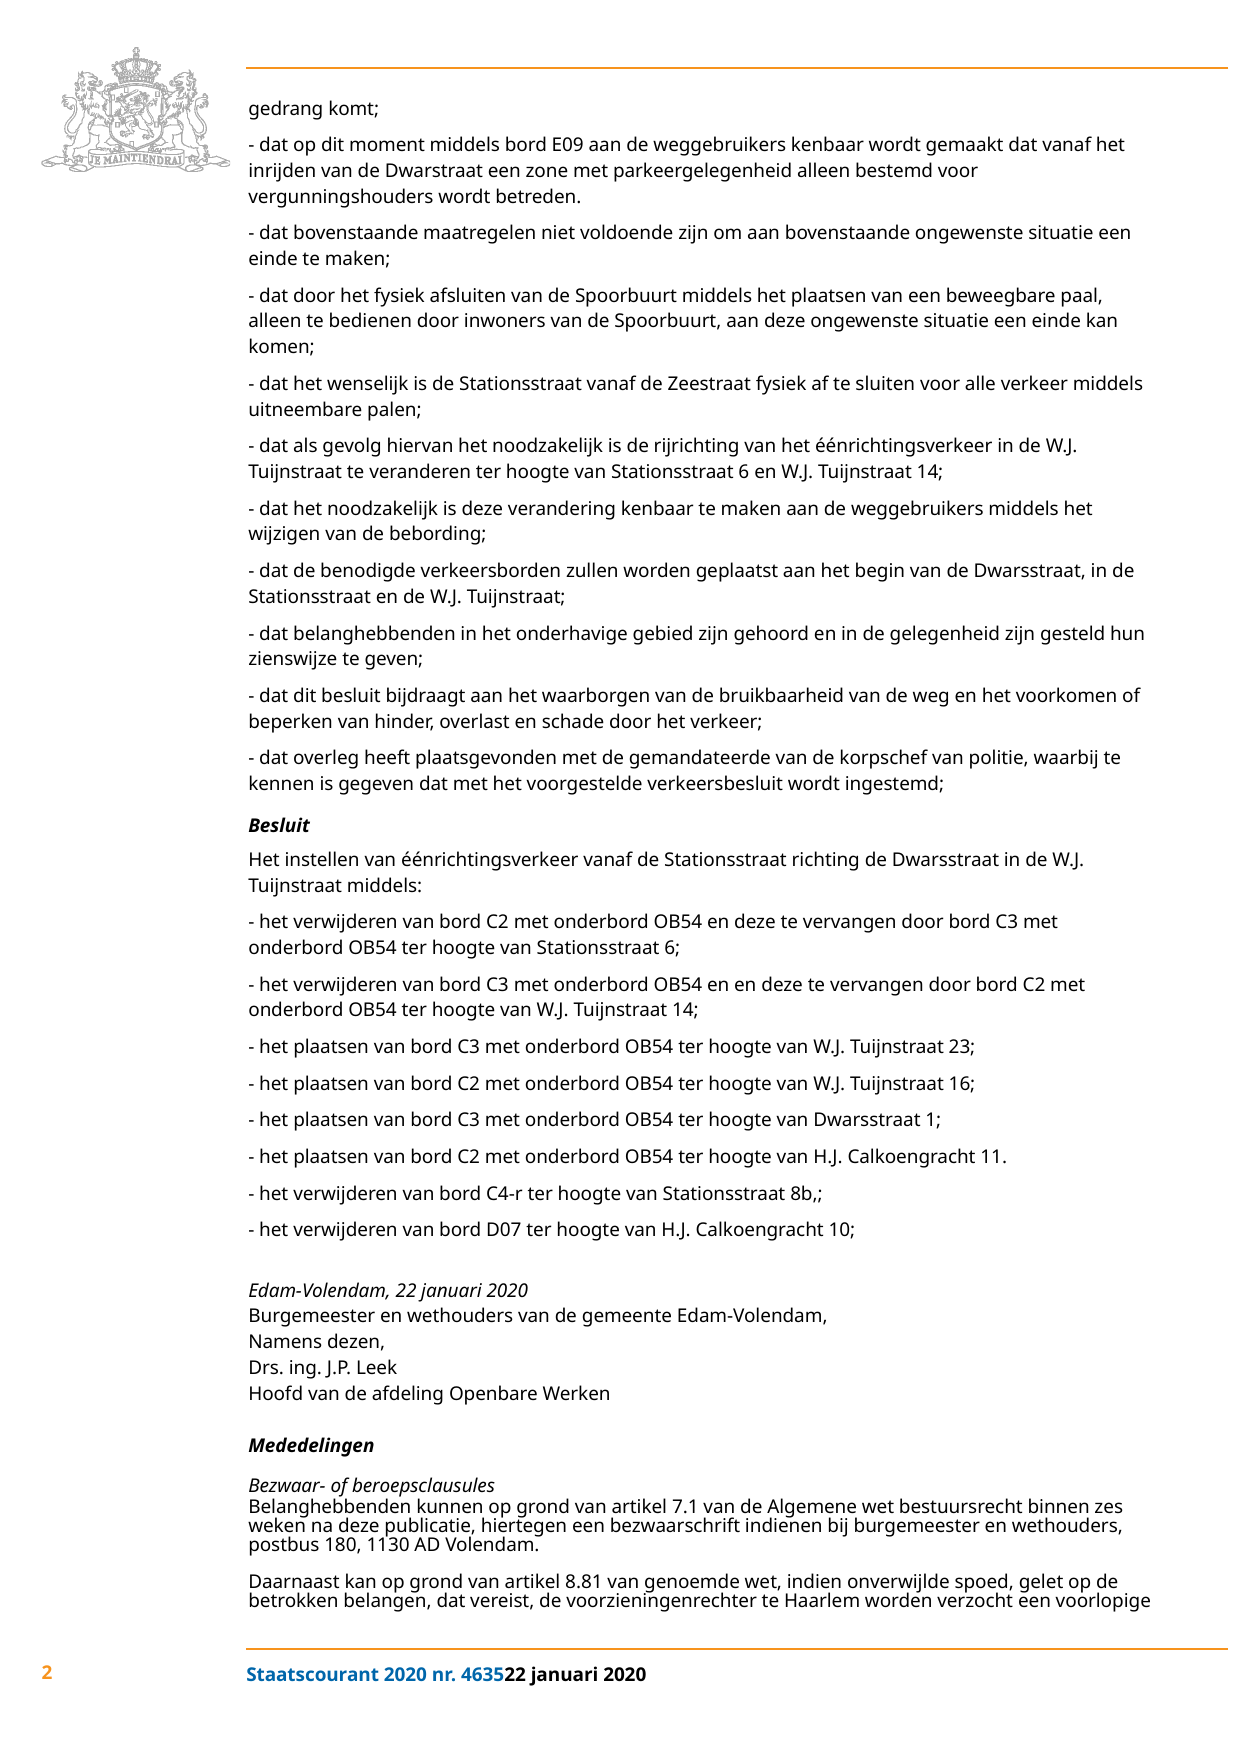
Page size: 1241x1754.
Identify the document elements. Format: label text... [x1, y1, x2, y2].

text - dat belanghebbenden in het onderhavige gebied zijn gehoord en in de gelegenheid zijn gesteld hun zienswijze te geven; [248, 620, 1152, 671]
text - het plaatsen van bord C3 met onderbord OB54 ter hoogte van Dwarsstraat 1; [248, 1107, 1152, 1132]
text - het verwijderen van bord C2 met onderbord OB54 en deze te vervangen door bord C3 met onderbord OB54 ter hoogte van Stationsstraat 6; [248, 908, 1152, 960]
text Hoofd van de afdeling Openbare Werken [248, 1380, 1152, 1406]
text - dat op dit moment middels bord E09 aan de weggebruikers kenbaar wordt gemaakt dat vanaf het inrijden van de Dwarstraat een zone met parkeergelegenheid alleen bestemd voor vergunningshouders wordt betreden. [248, 131, 1152, 209]
text - het plaatsen van bord C3 met onderbord OB54 ter hoogte van W.J. Tuijnstraat 23; [248, 1033, 1152, 1059]
text - dat overleg heeft plaatsgevonden met de gemandateerde van de korpschef van politie, waarbij te kennen is gegeven dat met het voorgestelde verkeersbesluit wordt ingestemd; [248, 744, 1152, 796]
text - dat door het fysiek afsluiten van de Spoorbuurt middels het plaatsen van een beweegbare paal, alleen te bedienen door inwoners van de Spoorbuurt, aan deze ongewenste situatie een einde kan komen; [248, 282, 1152, 359]
text - het verwijderen van bord D07 ter hoogte van H.J. Calkoengracht 10; [248, 1217, 1152, 1242]
text - dat als gevolg hiervan het noodzakelijk is de rijrichting van het éénrichtingsverkeer in de W.J. Tuijnstraat te veranderen ter hoogte van Stationsstraat 6 en W.J. Tuijnstraat 14; [248, 432, 1152, 484]
text - dat de benodigde verkeersborden zullen worden geplaatst aan het begin van de Dwarsstraat, in de Stationsstraat en de W.J. Tuijnstraat; [248, 557, 1152, 609]
text Bezwaar- of beroepsclausules [248, 1472, 1152, 1498]
text Daarnaast kan op grond van artikel 8.81 van genoemde wet, indien onverwijlde spoed, gelet op de betrokken belangen, dat vereist, de voorzieningenrechter te Haarlem worden verzocht een voorlopige [248, 1573, 1152, 1612]
text - dat bovenstaande maatregelen niet voldoende zijn om aan bovenstaande ongewenste situatie een einde te maken; [248, 219, 1152, 271]
picture [41, 47, 231, 172]
text - dat het noodzakelijk is deze verandering kenbaar te maken aan de weggebruikers middels het wijzigen van de bebording; [248, 495, 1152, 546]
text - het verwijderen van bord C3 met onderbord OB54 en en deze te vervangen door bord C2 met onderbord OB54 ter hoogte van W.J. Tuijnstraat 14; [248, 971, 1152, 1022]
text Besluit [248, 812, 1152, 838]
text - dat dit besluit bijdraagt aan het waarborgen van de bruikbaarheid van de weg en het voorkomen of beperken van hinder, overlast en schade door het verkeer; [248, 682, 1152, 733]
text Namens dezen, [248, 1328, 1152, 1354]
text gedrang komt; [248, 95, 1152, 121]
text Burgemeester en wethouders van de gemeente Edam-Volendam, [248, 1303, 1152, 1328]
text - het plaatsen van bord C2 met onderbord OB54 ter hoogte van W.J. Tuijnstraat 16; [248, 1070, 1152, 1096]
text - het plaatsen van bord C2 met onderbord OB54 ter hoogte van H.J. Calkoengracht 11. [248, 1143, 1152, 1169]
text - dat het wenselijk is de Stationsstraat vanaf de Zeestraat fysiek af te sluiten voor alle verkeer middels uitneembare palen; [248, 370, 1152, 422]
text Mededelingen [248, 1433, 1152, 1458]
text - het verwijderen van bord C4-r ter hoogte van Stationsstraat 8b,; [248, 1180, 1152, 1206]
text Edam-Volendam, 22 januari 2020 [248, 1277, 1152, 1303]
text Drs. ing. J.P. Leek [248, 1354, 1152, 1380]
text Belanghebbenden kunnen op grond van artikel 7.1 van de Algemene wet bestuursrecht binnen zes weken na deze publicatie, hiertegen een bezwaarschrift indienen bij burgemeester en wethouders, postbus 180, 1130 AD Volendam. [248, 1498, 1152, 1556]
text Het instellen van éénrichtingsverkeer vanaf de Stationsstraat richting de Dwarsstraat in de W.J. Tuijnstraat middels: [248, 846, 1152, 898]
